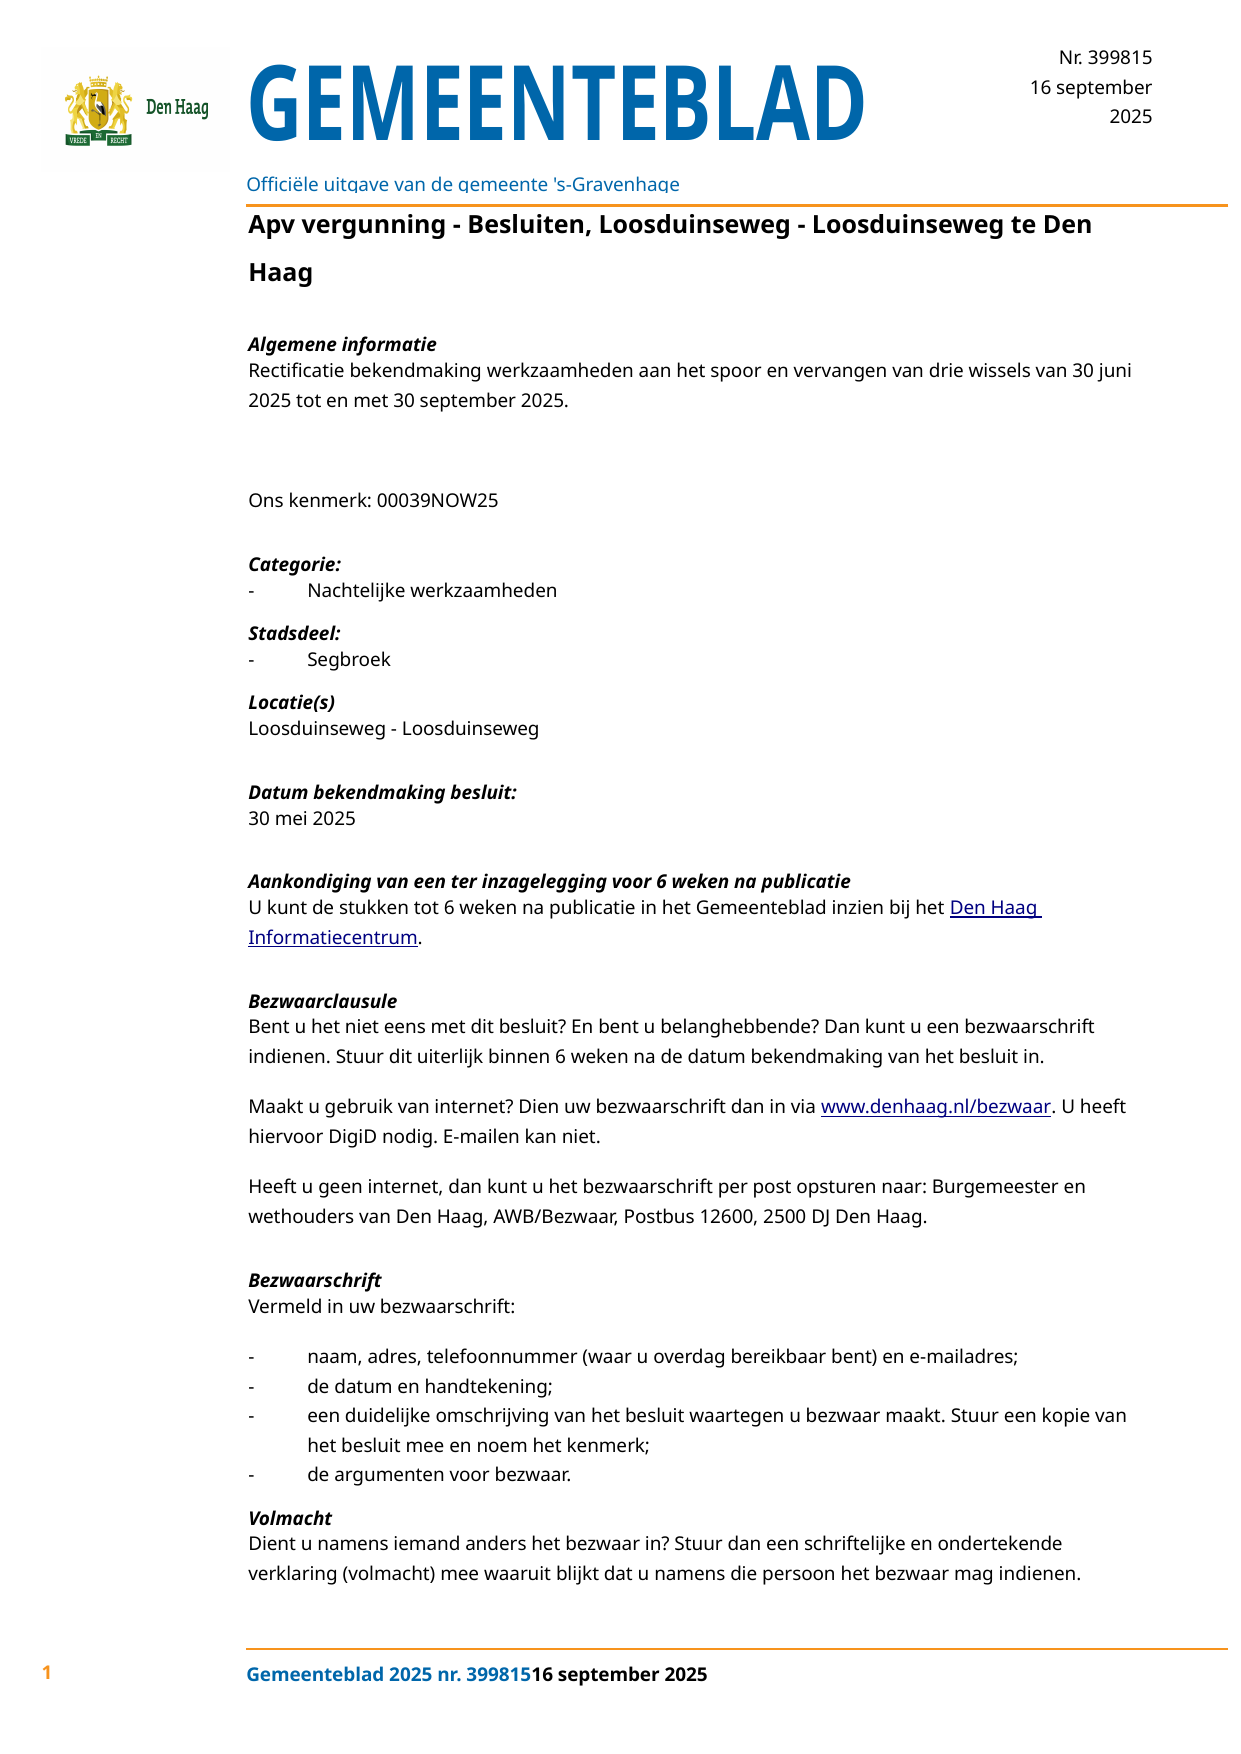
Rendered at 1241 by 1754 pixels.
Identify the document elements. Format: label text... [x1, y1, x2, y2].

text Locatie(s) [248, 689, 1152, 715]
text Maakt u gebruik van internet? Dien uw bezwaarschrift dan in via www.denhaag.nl/bezwaar. U heeft hiervoor DigiD nodig. E-mailen kan niet. [248, 1094, 1152, 1149]
text Datum bekendmaking besluit: [248, 779, 1152, 805]
text U kunt de stukken tot 6 weken na publicatie in het Gemeenteblad inzien bij het Den Haag Informatiecentrum. [248, 894, 1152, 950]
list Nachtelijke werkzaamheden [248, 577, 1152, 603]
text Bezwaarschrift [248, 1267, 1152, 1293]
list Segbroek [248, 646, 1152, 672]
list naam, adres, telefoonnummer (waar u overdag bereikbaar bent) en e-mailadres; [248, 1343, 1152, 1369]
text Apv vergunning - Besluiten, Loosduinseweg - Loosduinseweg te Den Haag [248, 207, 1152, 288]
picture [41, 47, 231, 172]
list de datum en handtekening; [248, 1373, 1152, 1399]
text Volmacht [248, 1505, 1152, 1531]
list de argumenten voor bezwaar. [248, 1462, 1152, 1487]
text Dient u namens iemand anders het bezwaar in? Stuur dan een schriftelijke en ondertekende verklaring (volmacht) mee waaruit blijkt dat u namens die persoon het bezwaar mag indienen. [248, 1531, 1152, 1586]
text Heeft u geen internet, dan kunt u het bezwaarschrift per post opsturen naar: Burgemeester en wethouders van Den Haag, AWB/Bezwaar, Postbus 12600, 2500 DJ Den Haag. [248, 1174, 1152, 1229]
text Bent u het niet eens met dit besluit? En bent u belanghebbende? Dan kunt u een bezwaarschrift indienen. Stuur dit uiterlijk binnen 6 weken na de datum bekendmaking van het besluit in. [248, 1014, 1152, 1069]
list een duidelijke omschrijving van het besluit waartegen u bezwaar maakt. Stuur een kopie van het besluit mee en noem het kenmerk; [248, 1402, 1152, 1458]
text Categorie: [248, 552, 1152, 577]
text Algemene informatie [248, 331, 1152, 357]
text Ons kenmerk: 00039NOW25 [248, 488, 1152, 513]
text Vermeld in uw bezwaarschrift: [248, 1293, 1152, 1319]
text 30 mei 2025 [248, 805, 1152, 830]
text Loosduinseweg - Loosduinseweg [248, 715, 1152, 741]
text Aankondiging van een ter inzagelegging voor 6 weken na publicatie [248, 869, 1152, 894]
text Bezwaarclausule [248, 988, 1152, 1014]
text Rectificatie bekendmaking werkzaamheden aan het spoor en vervangen van drie wissels van 30 juni 2025 tot en met 30 september 2025. [248, 357, 1152, 412]
text Stadsdeel: [248, 620, 1152, 646]
